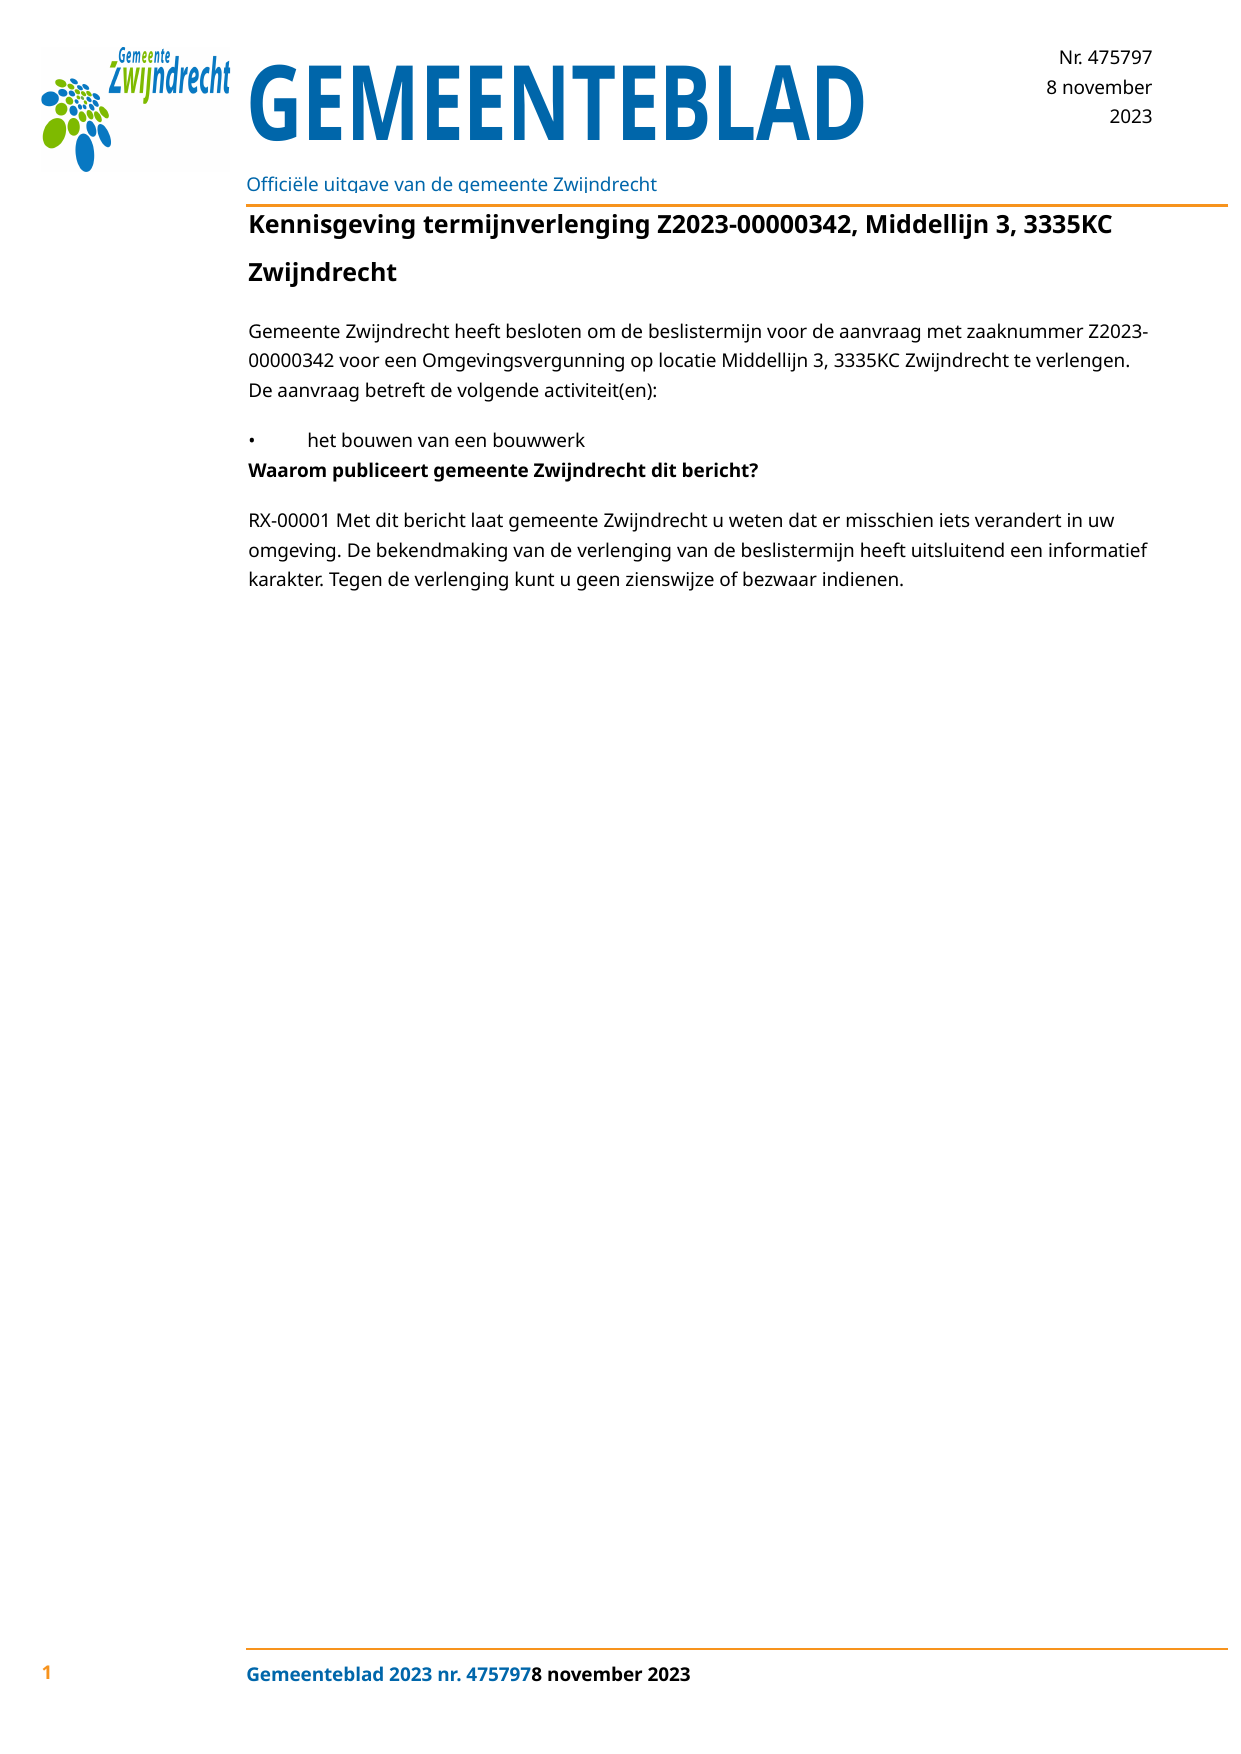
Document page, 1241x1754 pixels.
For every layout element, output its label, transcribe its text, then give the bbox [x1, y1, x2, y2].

text Kennisgeving termijnverlenging Z2023-00000342, Middellijn 3, 3335KC Zwijndrecht [248, 207, 1152, 288]
text Gemeente Zwijndrecht heeft besloten om de beslistermijn voor de aanvraag met zaaknummer Z2023-00000342 voor een Omgevingsvergunning op locatie Middellijn 3, 3335KC Zwijndrecht te verlengen. De aanvraag betreft de volgende activiteit(en): [248, 318, 1152, 403]
text Waarom publiceert gemeente Zwijndrecht dit bericht? [248, 457, 1152, 483]
text RX-00001 Met dit bericht laat gemeente Zwijndrecht u weten dat er misschien iets verandert in uw omgeving. De bekendmaking van de verlenging van de beslistermijn heeft uitsluitend een informatief karakter. Tegen de verlenging kunt u geen zienswijze of bezwaar indienen. [248, 507, 1152, 592]
list het bouwen van een bouwwerk [248, 427, 1152, 453]
picture [41, 47, 231, 172]
